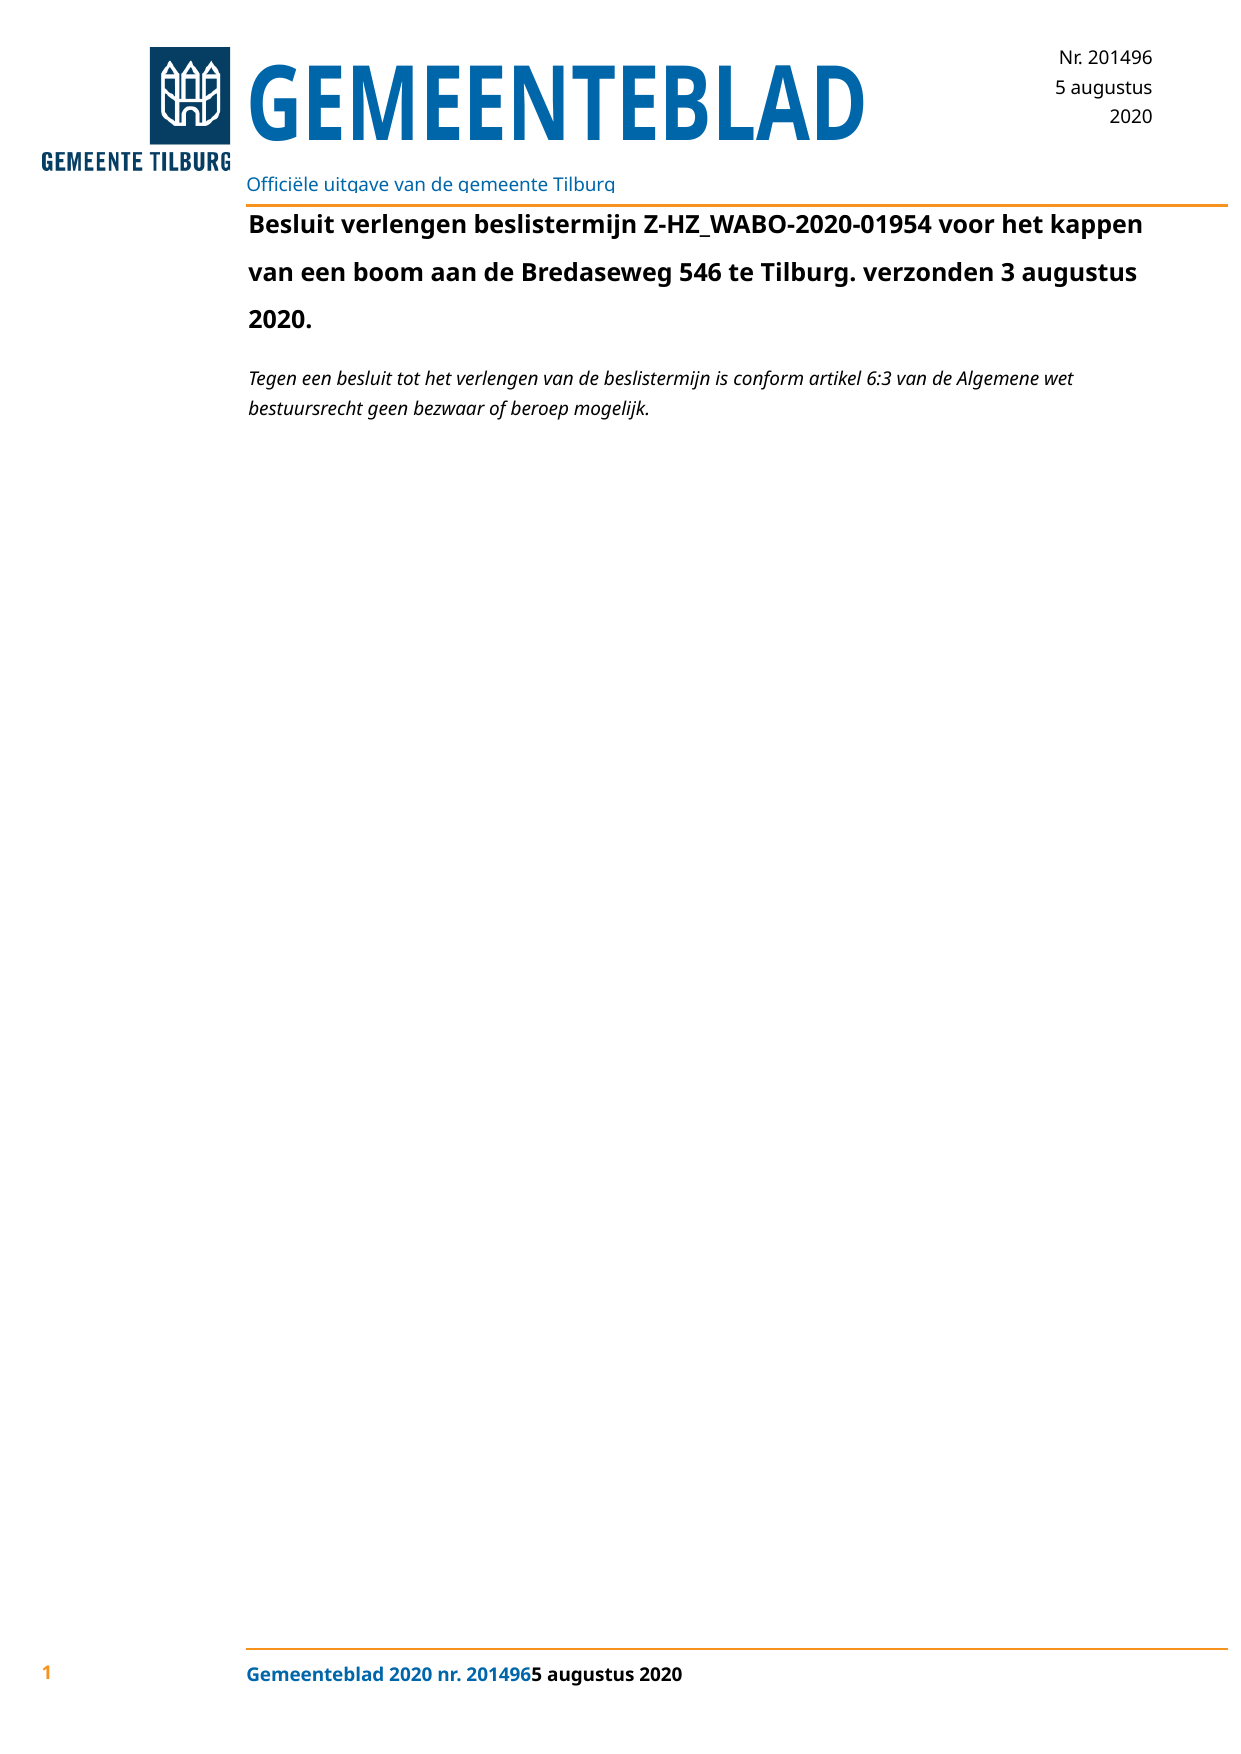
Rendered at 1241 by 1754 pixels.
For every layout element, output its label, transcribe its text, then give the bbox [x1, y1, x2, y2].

text Tegen een besluit tot het verlengen van de beslistermijn is conform artikel 6:3 van de Algemene wet bestuursrecht geen bezwaar of beroep mogelijk. [248, 366, 1152, 421]
text Besluit verlengen beslistermijn Z-HZ_WABO-2020-01954 voor het kappen van een boom aan de Bredaseweg 546 te Tilburg. verzonden 3 augustus 2020. [248, 207, 1152, 336]
picture [41, 47, 231, 172]
